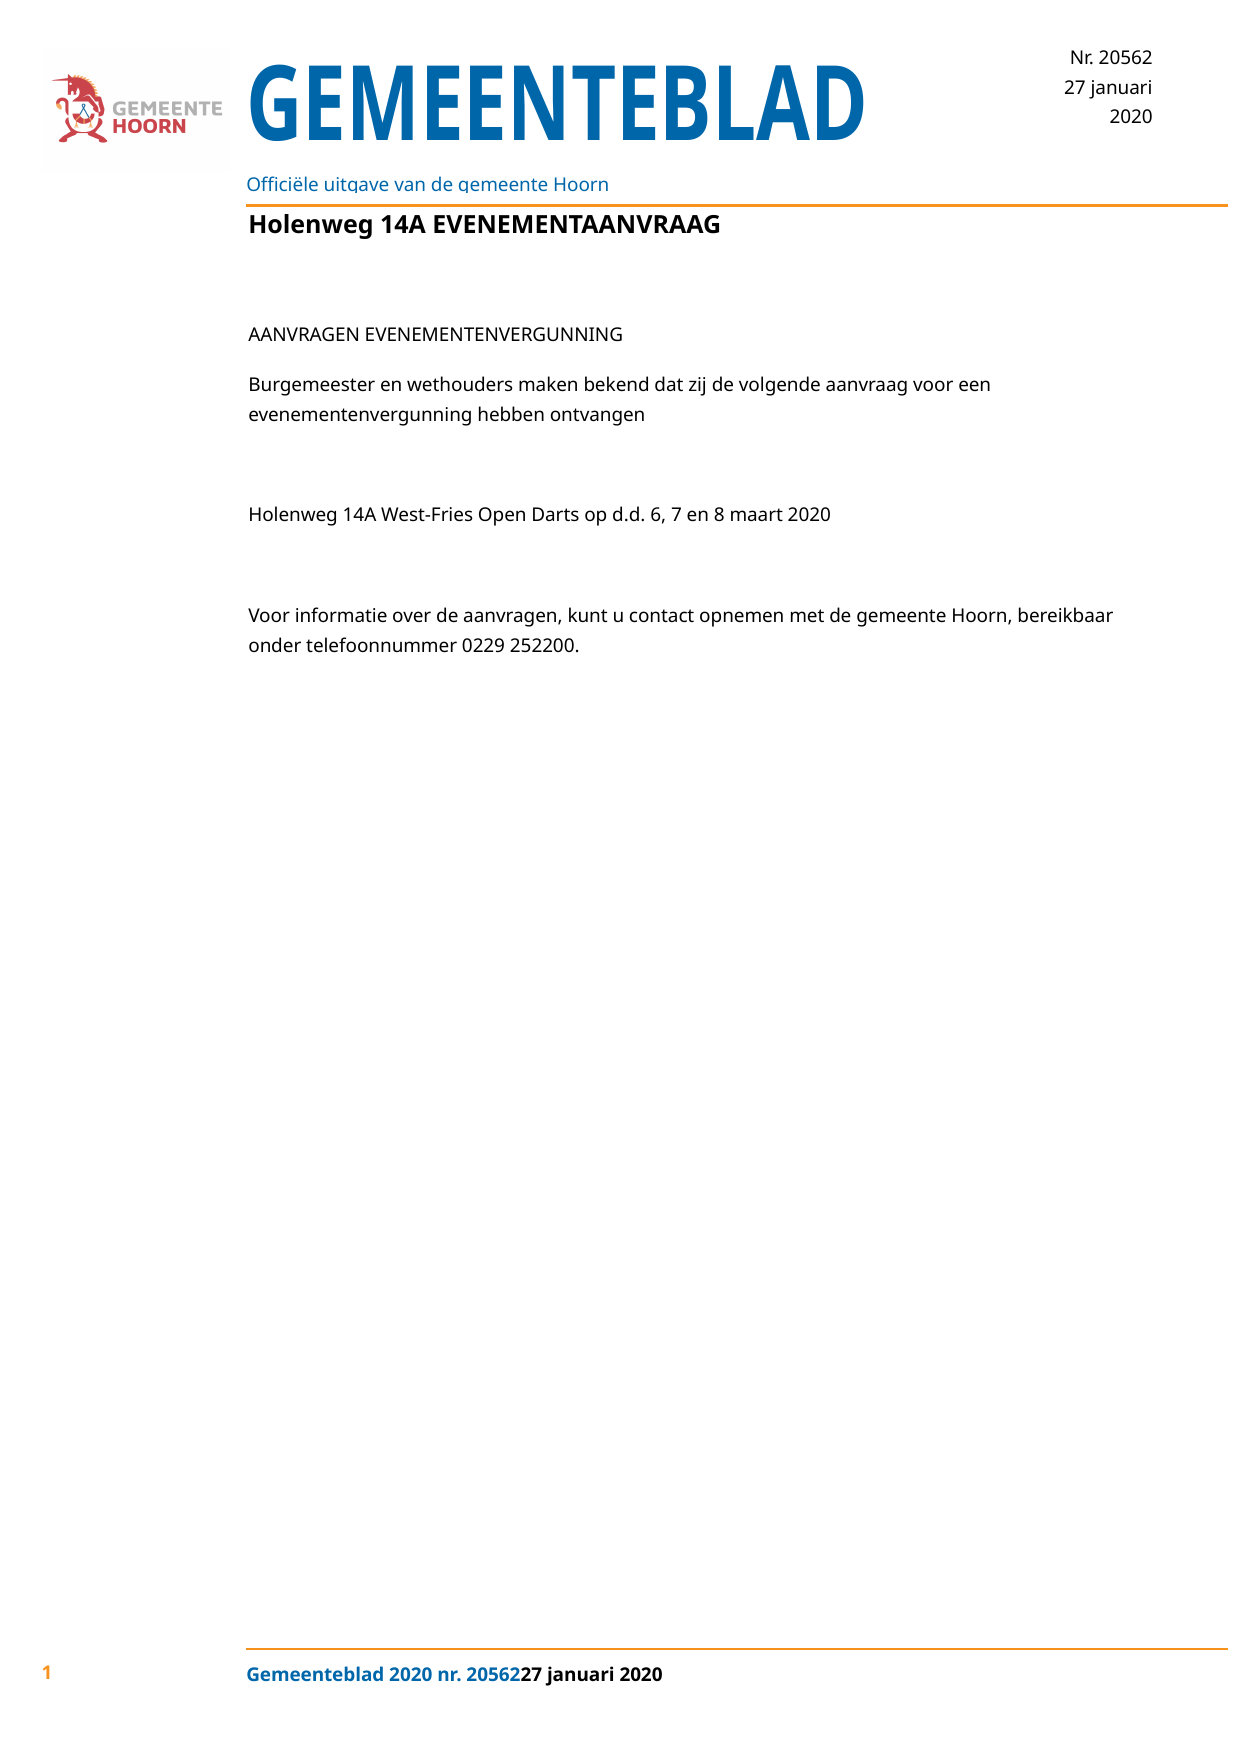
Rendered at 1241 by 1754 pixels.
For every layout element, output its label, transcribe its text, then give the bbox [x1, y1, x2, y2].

picture [41, 47, 231, 172]
text Holenweg 14A West-Fries Open Darts op d.d. 6, 7 en 8 maart 2020 [248, 502, 1152, 527]
text Voor informatie over de aanvragen, kunt u contact opnemen met de gemeente Hoorn, bereikbaar onder telefoonnummer 0229 252200. [248, 602, 1152, 658]
text Holenweg 14A EVENEMENTAANVRAAG [248, 207, 1152, 241]
text AANVRAGEN EVENEMENTENVERGUNNING [248, 321, 1152, 346]
text Burgemeester en wethouders maken bekend dat zij de volgende aanvraag voor een evenementenvergunning hebben ontvangen [248, 371, 1152, 426]
